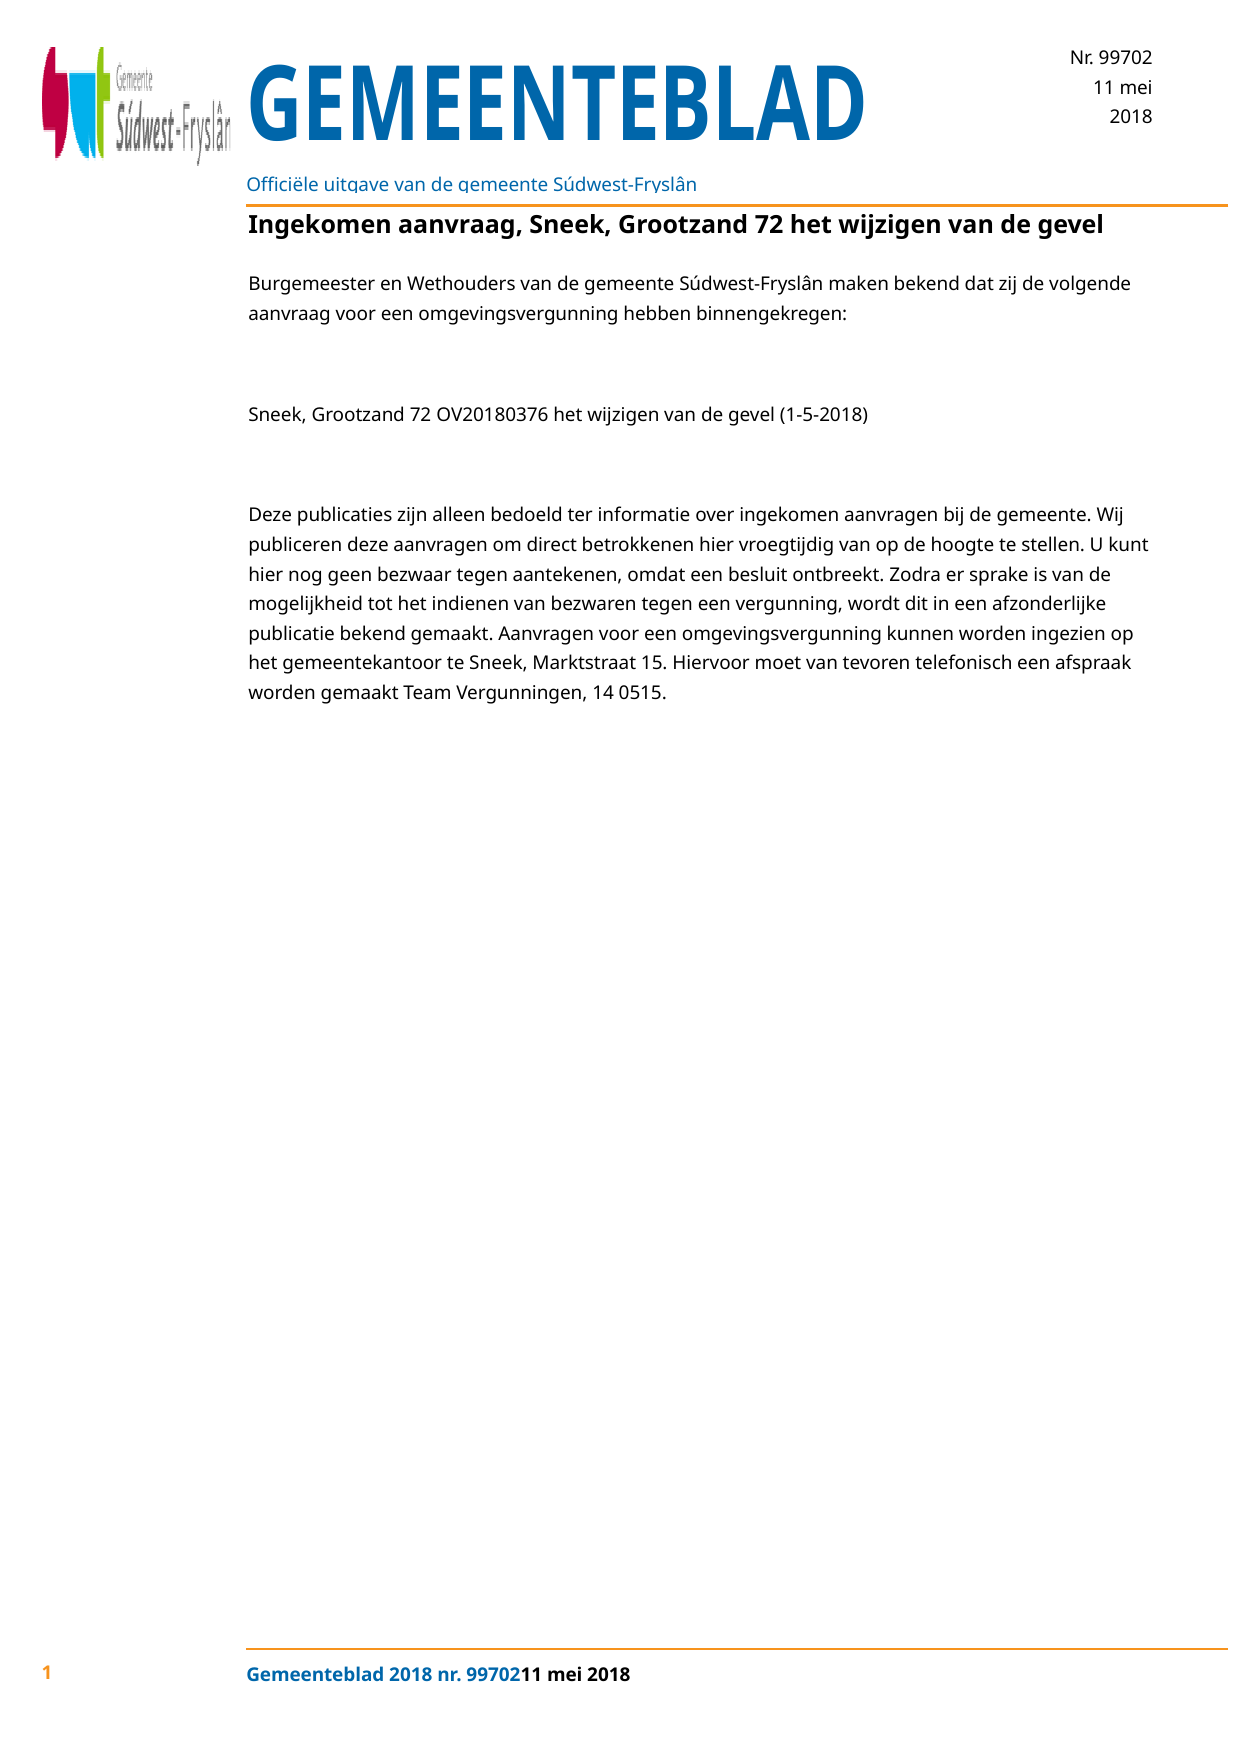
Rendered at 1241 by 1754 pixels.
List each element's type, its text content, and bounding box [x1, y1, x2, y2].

text Deze publicaties zijn alleen bedoeld ter informatie over ingekomen aanvragen bij de gemeente. Wij publiceren deze aanvragen om direct betrokkenen hier vroegtijdig van op de hoogte te stellen. U kunt hier nog geen bezwaar tegen aantekenen, omdat een besluit ontbreekt. Zodra er sprake is van de mogelijkheid tot het indienen van bezwaren tegen een vergunning, wordt dit in een afzonderlijke publicatie bekend gemaakt. Aanvragen voor een omgevingsvergunning kunnen worden ingezien op het gemeentekantoor te Sneek, Marktstraat 15. Hiervoor moet van tevoren telefonisch een afspraak worden gemaakt Team Vergunningen, 14 0515. [248, 502, 1152, 705]
text Burgemeester en Wethouders van de gemeente Súdwest-Fryslân maken bekend dat zij de volgende aanvraag voor een omgevingsvergunning hebben binnengekregen: [248, 270, 1152, 326]
picture [41, 47, 231, 172]
text Sneek, Grootzand 72 OV20180376 het wijzigen van de gevel (1-5-2018) [248, 401, 1152, 426]
text Ingekomen aanvraag, Sneek, Grootzand 72 het wijzigen van de gevel [248, 207, 1152, 241]
